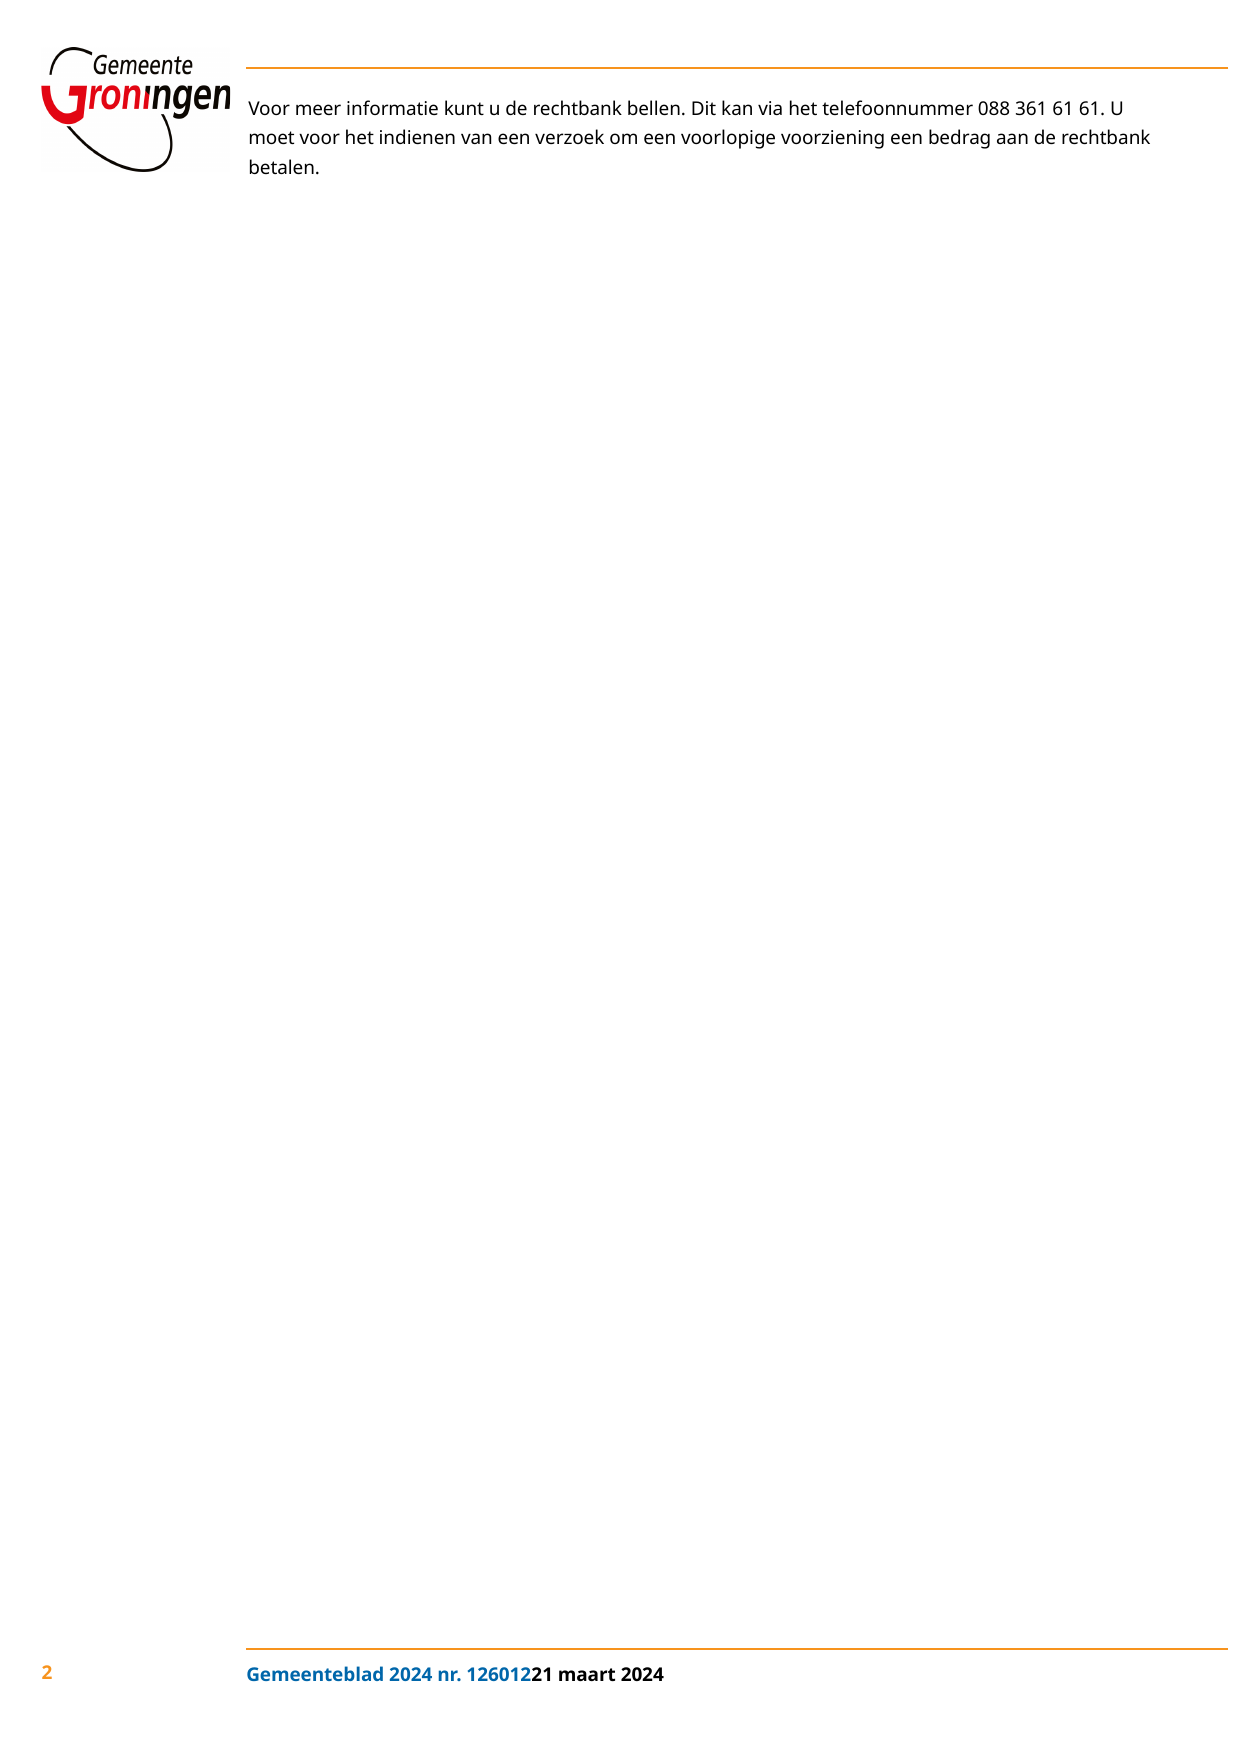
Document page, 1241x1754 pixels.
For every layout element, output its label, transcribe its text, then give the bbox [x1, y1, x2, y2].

picture [41, 47, 231, 172]
text Voor meer informatie kunt u de rechtbank bellen. Dit kan via het telefoonnummer 088 361 61 61. U moet voor het indienen van een verzoek om een voorlopige voorziening een bedrag aan de rechtbank betalen. [248, 95, 1152, 180]
